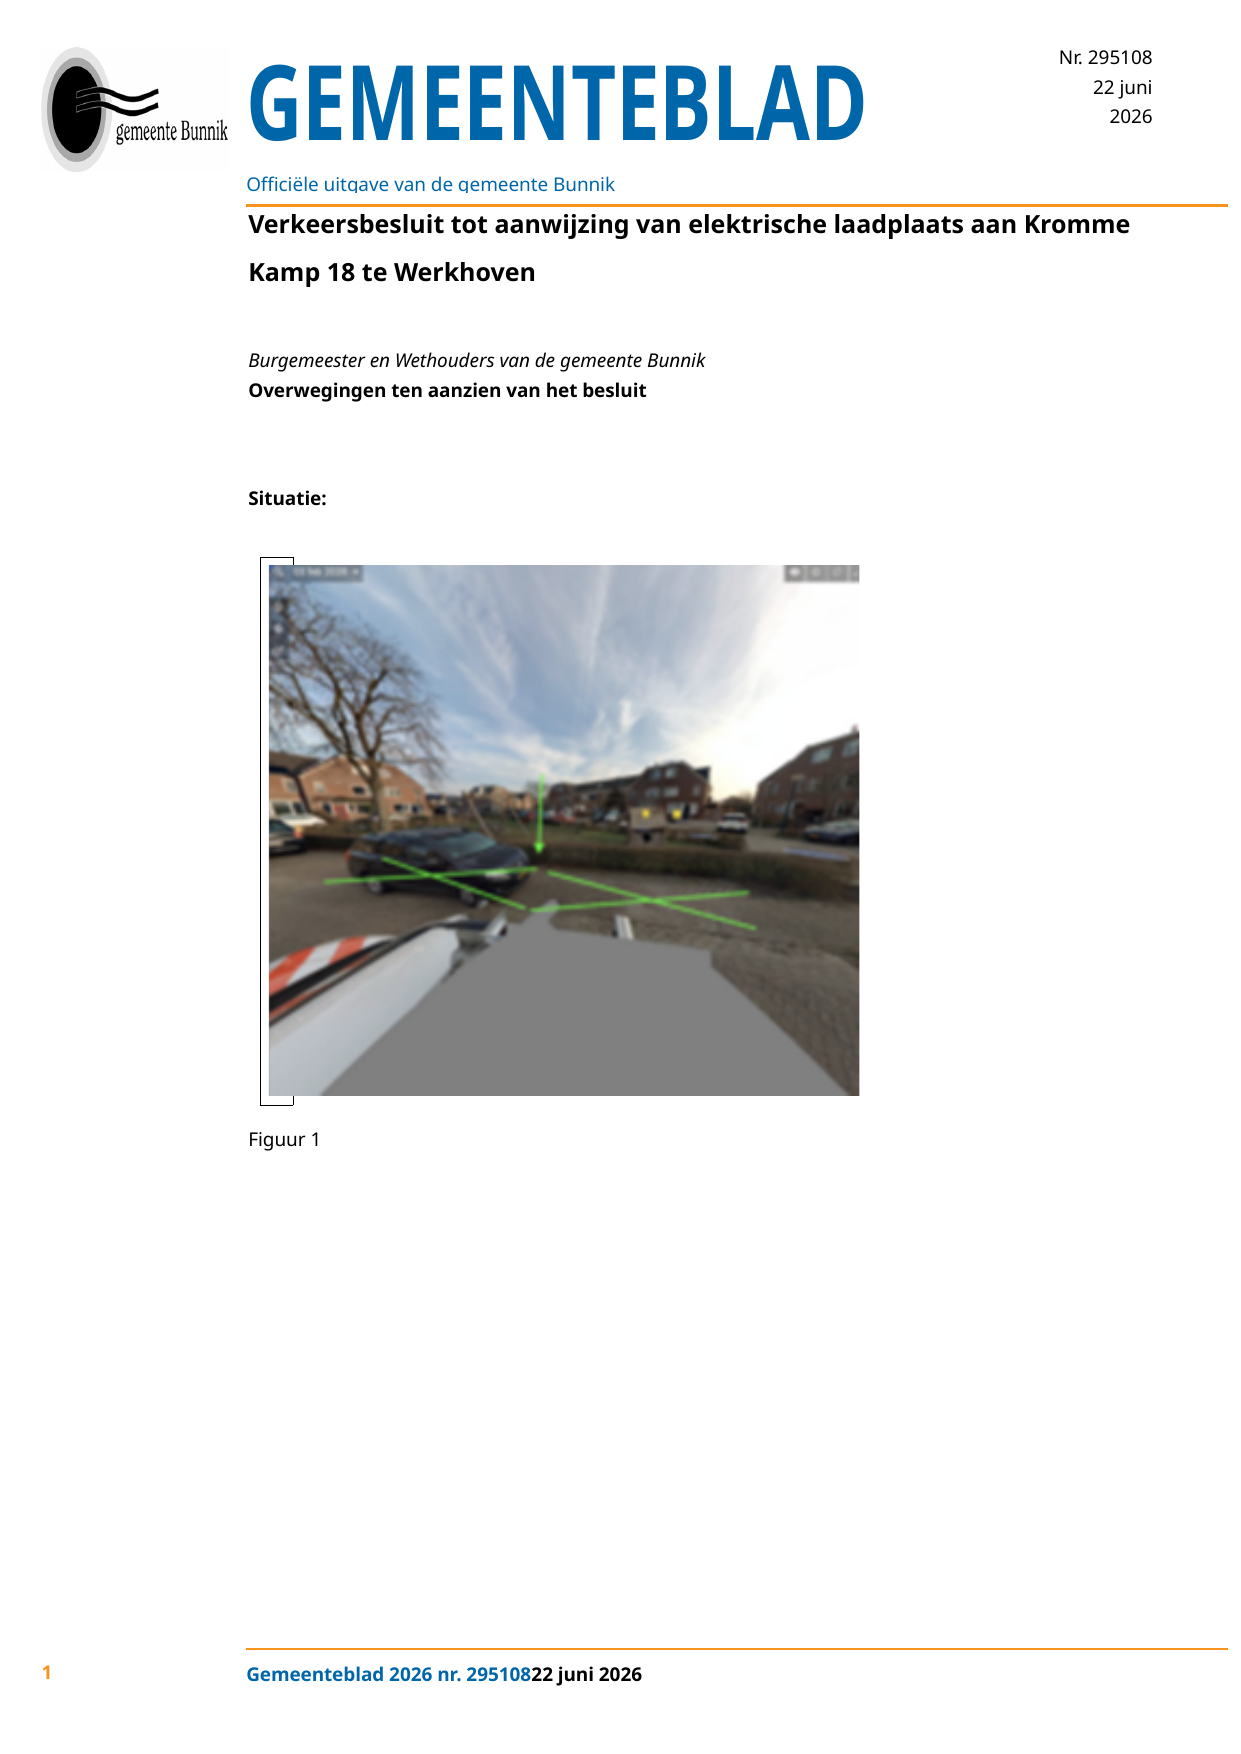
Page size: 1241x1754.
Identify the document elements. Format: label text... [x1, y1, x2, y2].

text Figuur 1 [248, 1126, 1152, 1152]
picture [41, 47, 231, 172]
text Burgemeester en Wethouders van de gemeente Bunnik [248, 347, 1152, 373]
text Overwegingen ten aanzien van het besluit [248, 377, 1152, 403]
text Verkeersbesluit tot aanwijzing van elektrische laadplaats aan Kromme Kamp 18 te Werkhoven [248, 207, 1152, 288]
picture [268, 565, 860, 1096]
text Situatie: [248, 486, 1152, 511]
